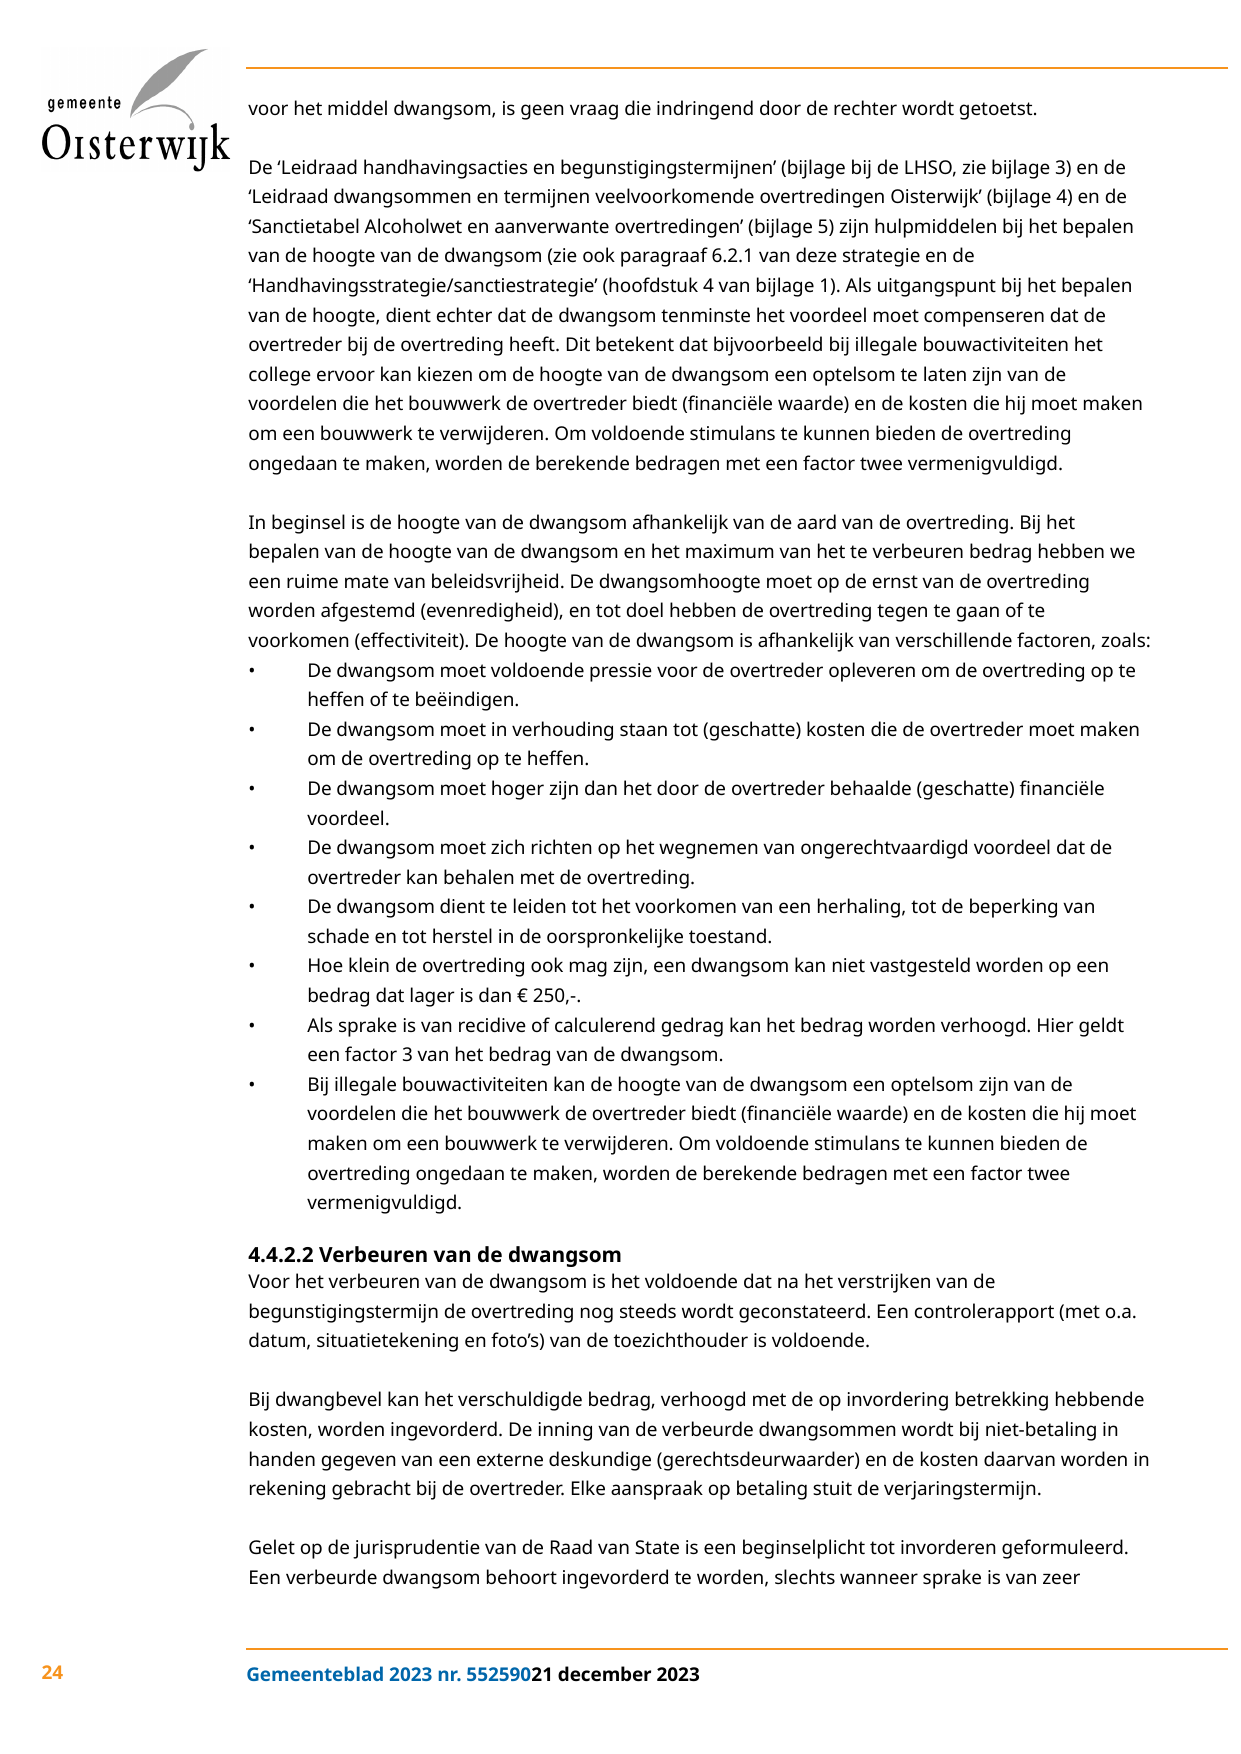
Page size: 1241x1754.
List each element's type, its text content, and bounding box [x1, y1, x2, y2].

text In beginsel is de hoogte van de dwangsom afhankelijk van de aard van de overtreding. Bij het bepalen van de hoogte van de dwangsom en het maximum van het te verbeuren bedrag hebben we een ruime mate van beleidsvrijheid. De dwangsomhoogte moet op de ernst van de overtreding worden afgestemd (evenredigheid), en tot doel hebben de overtreding tegen te gaan of te voorkomen (effectiviteit). De hoogte van de dwangsom is afhankelijk van verschillende factoren, zoals: [248, 509, 1152, 653]
text De ‘Leidraad handhavingsacties en begunstigingstermijnen’ (bijlage bij de LHSO, zie bijlage 3) en de ‘Leidraad dwangsommen en termijnen veelvoorkomende overtredingen Oisterwijk’ (bijlage 4) en de ‘Sanctietabel Alcoholwet en aanverwante overtredingen’ (bijlage 5) zijn hulpmiddelen bij het bepalen van de hoogte van de dwangsom (zie ook paragraaf 6.2.1 van deze strategie en de ‘Handhavingsstrategie/sanctiestrategie’ (hoofdstuk 4 van bijlage 1). Als uitgangspunt bij het bepalen van de hoogte, dient echter dat de dwangsom tenminste het voordeel moet compenseren dat de overtreder bij de overtreding heeft. Dit betekent dat bijvoorbeeld bij illegale bouwactiviteiten het college ervoor kan kiezen om de hoogte van de dwangsom een optelsom te laten zijn van de voordelen die het bouwwerk de overtreder biedt (financiële waarde) en de kosten die hij moet maken om een bouwwerk te verwijderen. Om voldoende stimulans te kunnen bieden de overtreding ongedaan te maken, worden de berekende bedragen met een factor twee vermenigvuldigd. [248, 154, 1152, 476]
text 4.4.2.2 Verbeuren van de dwangsom [248, 1240, 1152, 1268]
list De dwangsom dient te leiden tot het voorkomen van een herhaling, tot de beperking van schade en tot herstel in de oorspronkelijke toestand. [248, 893, 1152, 949]
text Gelet op de jurisprudentie van de Raad van State is een beginselplicht tot invorderen geformuleerd. Een verbeurde dwangsom behoort ingevorderd te worden, slechts wanneer sprake is van zeer [248, 1534, 1152, 1590]
text Voor het verbeuren van de dwangsom is het voldoende dat na het verstrijken van de begunstigingstermijn de overtreding nog steeds wordt geconstateerd. Een controlerapport (met o.a. datum, situatietekening en foto’s) van de toezichthouder is voldoende. [248, 1268, 1152, 1353]
picture [41, 47, 231, 172]
list De dwangsom moet voldoende pressie voor de overtreder opleveren om de overtreding op te heffen of te beëindigen. [248, 657, 1152, 712]
list Hoe klein de overtreding ook mag zijn, een dwangsom kan niet vastgesteld worden op een bedrag dat lager is dan € 250,-. [248, 953, 1152, 1008]
list De dwangsom moet in verhouding staan tot (geschatte) kosten die de overtreder moet maken om de overtreding op te heffen. [248, 716, 1152, 771]
list Bij illegale bouwactiviteiten kan de hoogte van de dwangsom een optelsom zijn van de voordelen die het bouwwerk de overtreder biedt (financiële waarde) en de kosten die hij moet maken om een bouwwerk te verwijderen. Om voldoende stimulans te kunnen bieden de overtreding ongedaan te maken, worden de berekende bedragen met een factor twee vermenigvuldigd. [248, 1071, 1152, 1215]
text voor het middel dwangsom, is geen vraag die indringend door de rechter wordt getoetst. [248, 95, 1152, 121]
list De dwangsom moet zich richten op het wegnemen van ongerechtvaardigd voordeel dat de overtreder kan behalen met de overtreding. [248, 834, 1152, 890]
text Bij dwangbevel kan het verschuldigde bedrag, verhoogd met de op invordering betrekking hebbende kosten, worden ingevorderd. De inning van de verbeurde dwangsommen wordt bij niet-betaling in handen gegeven van een externe deskundige (gerechtsdeurwaarder) en de kosten daarvan worden in rekening gebracht bij de overtreder. Elke aanspraak op betaling stuit de verjaringstermijn. [248, 1387, 1152, 1501]
list Als sprake is van recidive of calculerend gedrag kan het bedrag worden verhoogd. Hier geldt een factor 3 van het bedrag van de dwangsom. [248, 1012, 1152, 1067]
list De dwangsom moet hoger zijn dan het door de overtreder behaalde (geschatte) financiële voordeel. [248, 775, 1152, 831]
